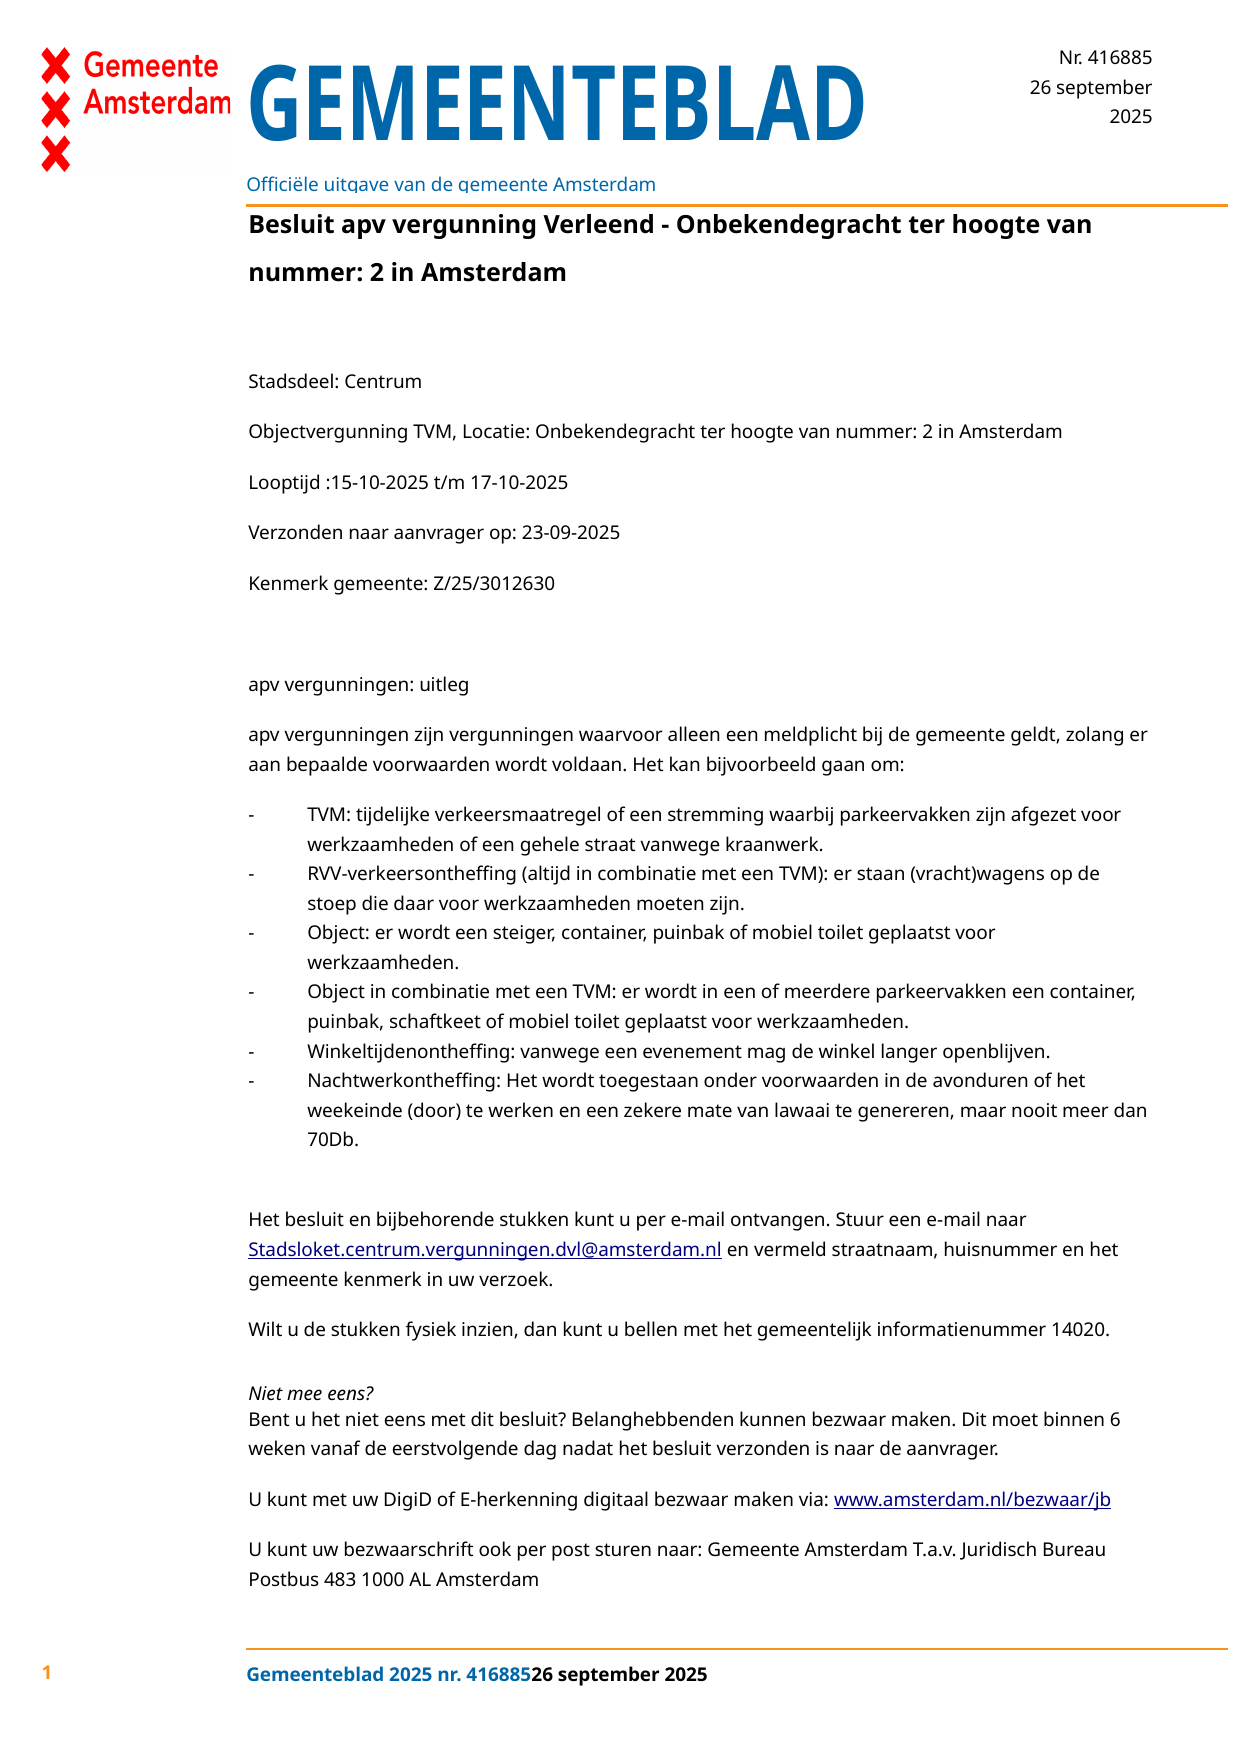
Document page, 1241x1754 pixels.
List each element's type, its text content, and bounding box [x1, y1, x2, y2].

text apv vergunningen: uitleg [248, 671, 1152, 697]
text apv vergunningen zijn vergunningen waarvoor alleen een meldplicht bij de gemeente geldt, zolang er aan bepaalde voorwaarden wordt voldaan. Het kan bijvoorbeeld gaan om: [248, 721, 1152, 777]
text U kunt uw bezwaarschrift ook per post sturen naar: Gemeente Amsterdam T.a.v. Juridisch Bureau Postbus 483 1000 AL Amsterdam [248, 1536, 1152, 1592]
text Besluit apv vergunning Verleend - Onbekendegracht ter hoogte van nummer: 2 in Amsterdam [248, 207, 1152, 288]
text Looptijd :15-10-2025 t/m 17-10-2025 [248, 469, 1152, 495]
text Objectvergunning TVM, Locatie: Onbekendegracht ter hoogte van nummer: 2 in Amsterdam [248, 419, 1152, 444]
text Kenmerk gemeente: Z/25/3012630 [248, 570, 1152, 596]
text Niet mee eens? [248, 1380, 1152, 1406]
text Bent u het niet eens met dit besluit? Belanghebbenden kunnen bezwaar maken. Dit moet binnen 6 weken vanaf de eerstvolgende dag nadat het besluit verzonden is naar de aanvrager. [248, 1406, 1152, 1461]
list Winkeltijdenontheffing: vanwege een evenement mag de winkel langer openblijven. [248, 1038, 1152, 1064]
list Nachtwerkontheffing: Het wordt toegestaan onder voorwaarden in de avonduren of het weekeinde (door) te werken en een zekere mate van lawaai te genereren, maar nooit meer dan 70Db. [248, 1067, 1152, 1152]
text Verzonden naar aanvrager op: 23-09-2025 [248, 519, 1152, 545]
picture [41, 47, 231, 172]
list RVV-verkeersontheffing (altijd in combinatie met een TVM): er staan (vracht)wagens op de stoep die daar voor werkzaamheden moeten zijn. [248, 860, 1152, 916]
text U kunt met uw DigiD of E-herkenning digitaal bezwaar maken via: www.amsterdam.nl/bezwaar/jb [248, 1486, 1152, 1512]
text Het besluit en bijbehorende stukken kunt u per e-mail ontvangen. Stuur een e-mail naar Stadsloket.centrum.vergunningen.dvl@amsterdam.nl en vermeld straatnaam, huisnummer en het gemeente kenmerk in uw verzoek. [248, 1207, 1152, 1292]
text Wilt u de stukken fysiek inzien, dan kunt u bellen met het gemeentelijk informatienummer 14020. [248, 1316, 1152, 1342]
text Stadsdeel: Centrum [248, 368, 1152, 394]
list TVM: tijdelijke verkeersmaatregel of een stremming waarbij parkeervakken zijn afgezet voor werkzaamheden of een gehele straat vanwege kraanwerk. [248, 801, 1152, 857]
list Object: er wordt een steiger, container, puinbak of mobiel toilet geplaatst voor werkzaamheden. [248, 919, 1152, 975]
list Object in combinatie met een TVM: er wordt in een of meerdere parkeervakken een container, puinbak, schaftkeet of mobiel toilet geplaatst voor werkzaamheden. [248, 979, 1152, 1034]
